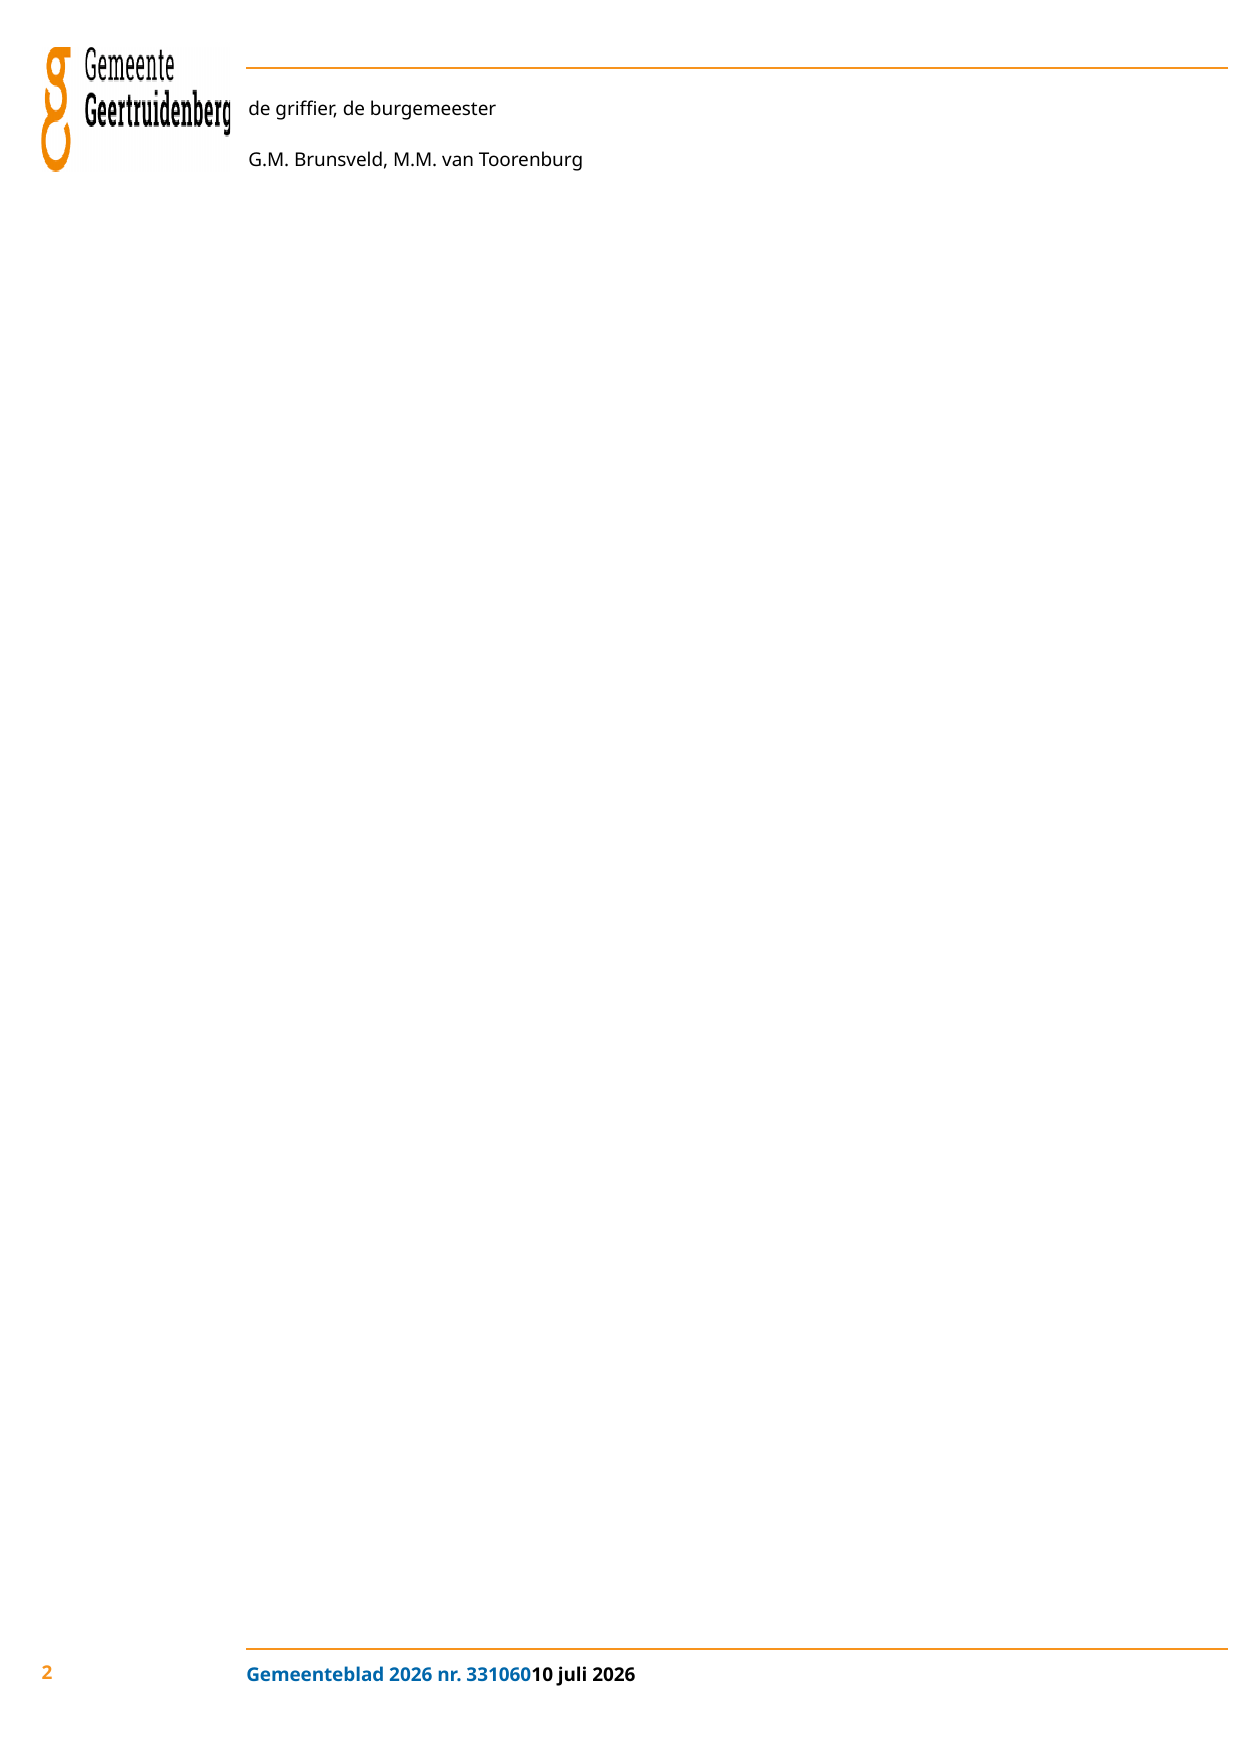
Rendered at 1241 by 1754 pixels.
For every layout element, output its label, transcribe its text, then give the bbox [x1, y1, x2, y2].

picture [41, 47, 231, 172]
text de griffier, de burgemeester [248, 95, 1152, 121]
text G.M. Brunsveld, M.M. van Toorenburg [248, 146, 1152, 172]
